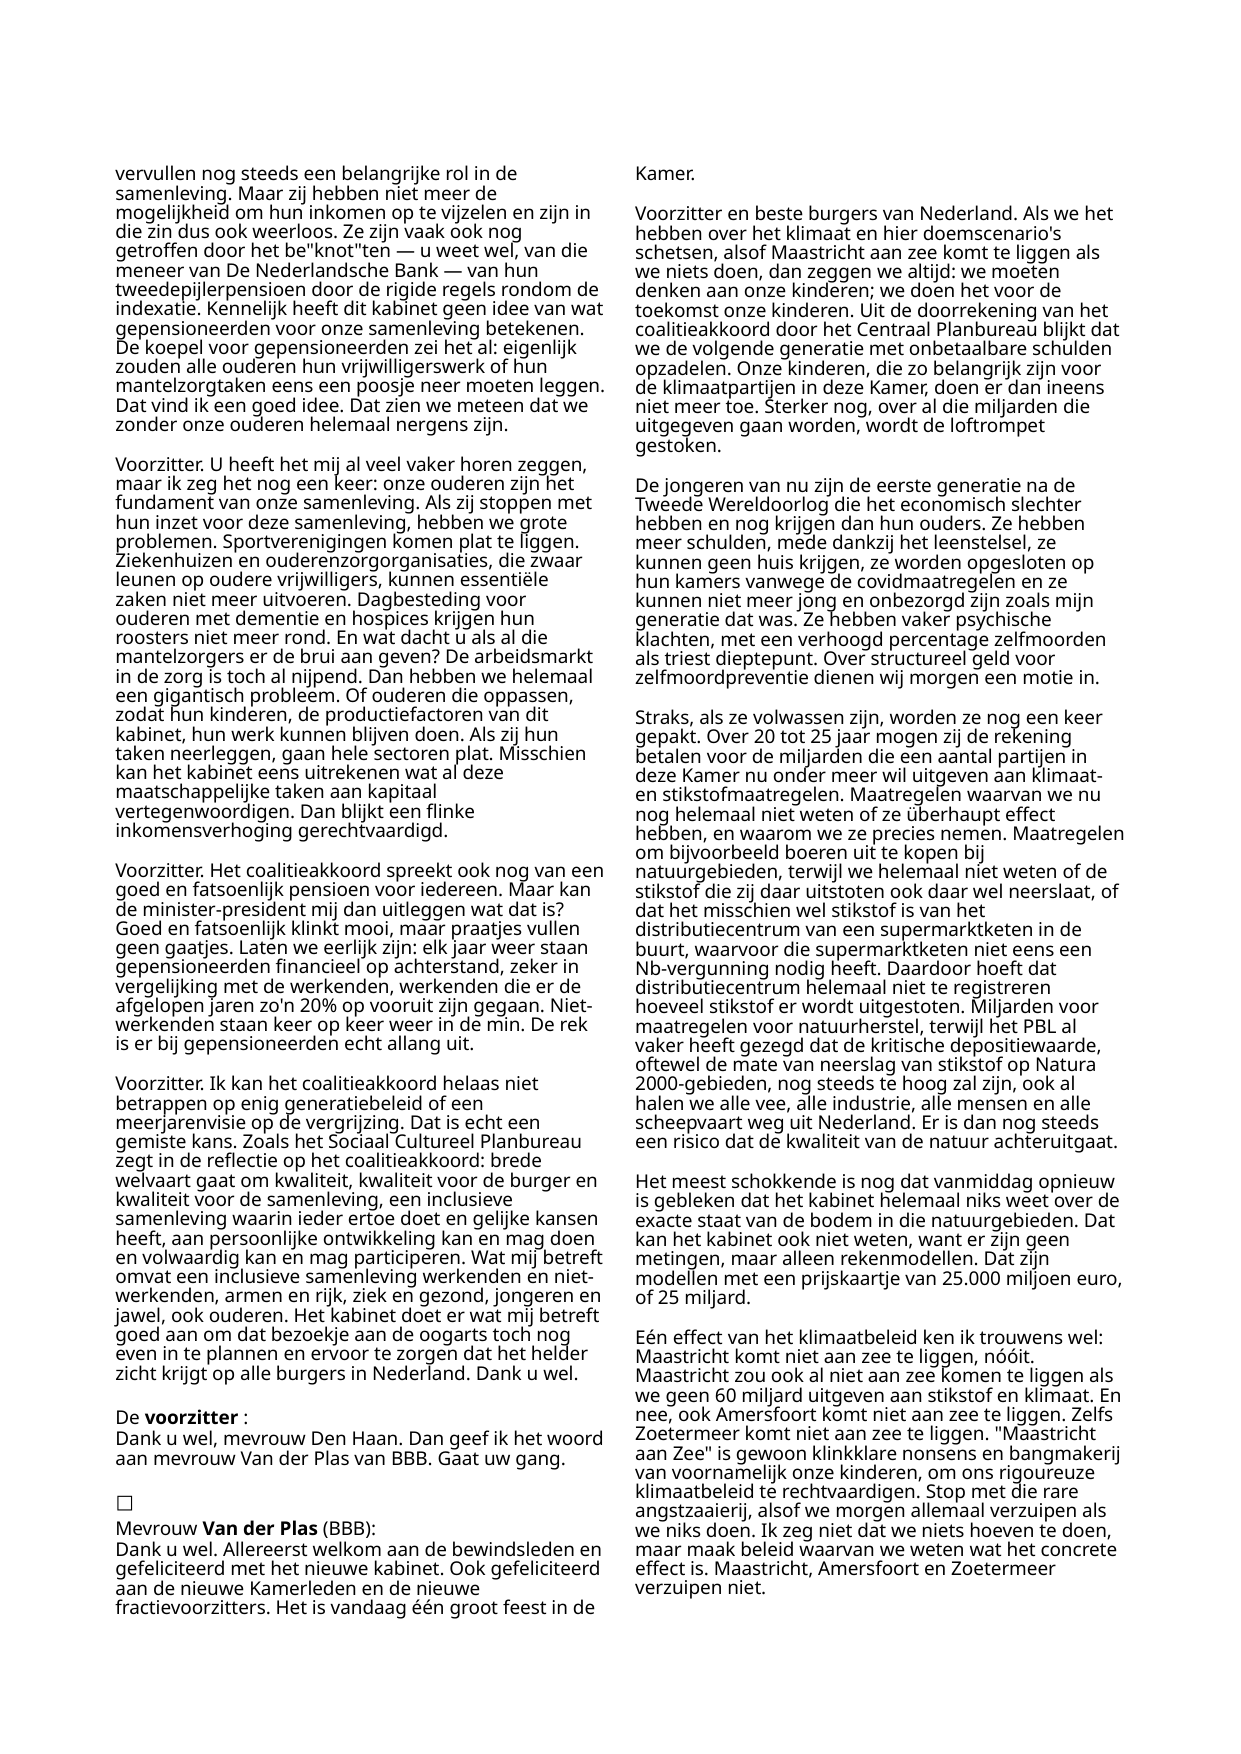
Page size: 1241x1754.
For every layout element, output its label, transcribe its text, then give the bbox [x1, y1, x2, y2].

text De voorzitter : [115, 1404, 605, 1430]
text Eén effect van het klimaatbeleid ken ik trouwens wel: Maastricht komt niet aan zee te liggen, nóóit. Maastricht zou ook al niet aan zee komen te liggen als we geen 60 miljard uitgeven aan stikstof en klimaat. En nee, ook Amersfoort komt niet aan zee te liggen. Zelfs Zoetermeer komt niet aan zee te liggen. "Maastricht aan Zee" is gewoon klinkklare nonsens en bangmakerij van voornamelijk onze kinderen, om ons rigoureuze klimaatbeleid te rechtvaardigen. Stop met die rare angstzaaierij, alsof we morgen allemaal verzuipen als we niks doen. Ik zeg niet dat we niets hoeven te doen, maar maak beleid waarvan we weten wat het concrete effect is. Maastricht, Amersfoort en Zoetermeer verzuipen niet. [635, 1329, 1125, 1599]
text Dank u wel. Allereerst welkom aan de bewindsleden en gefeliciteerd met het nieuwe kabinet. Ook gefeliciteerd aan de nieuwe Kamerleden en de nieuwe fractievoorzitters. Het is vandaag één groot feest in de [115, 1541, 605, 1618]
text Het meest schokkende is nog dat vanmiddag opnieuw is gebleken dat het kabinet helemaal niks weet over de exacte staat van de bodem in die natuurgebieden. Dat kan het kabinet ook niet weten, want er zijn geen metingen, maar alleen rekenmodellen. Dat zijn modellen met een prijskaartje van 25.000 miljoen euro, of 25 miljard. [635, 1173, 1125, 1308]
text Dank u wel, mevrouw Den Haan. Dan geef ik het woord aan mevrouw Van der Plas van BBB. Gaat uw gang. [115, 1430, 605, 1469]
text Voorzitter. Ik kan het coalitieakkoord helaas niet betrappen op enig generatiebeleid of een meerjarenvisie op de vergrijzing. Dat is echt een gemiste kans. Zoals het Sociaal Cultureel Planbureau zegt in de reflectie op het coalitieakkoord: brede welvaart gaat om kwaliteit, kwaliteit voor de burger en kwaliteit voor de samenleving, een inclusieve samenleving waarin ieder ertoe doet en gelijke kansen heeft, aan persoonlijke ontwikkeling kan en mag doen en volwaardig kan en mag participeren. Wat mij betreft omvat een inclusieve samenleving werkenden en niet-werkenden, armen en rijk, ziek en gezond, jongeren en jawel, ook ouderen. Het kabinet doet er wat mij betreft goed aan om dat bezoekje aan de oogarts toch nog even in te plannen en ervoor te zorgen dat het helder zicht krijgt op alle burgers in Nederland. Dank u wel. [115, 1075, 605, 1384]
text Voorzitter. U heeft het mij al veel vaker horen zeggen, maar ik zeg het nog een keer: onze ouderen zijn het fundament van onze samenleving. Als zij stoppen met hun inzet voor deze samenleving, hebben we grote problemen. Sportverenigingen komen plat te liggen. Ziekenhuizen en ouderenzorgorganisaties, die zwaar leunen op oudere vrijwilligers, kunnen essentiële zaken niet meer uitvoeren. Dagbesteding voor ouderen met dementie en hospices krijgen hun roosters niet meer rond. En wat dacht u als al die mantelzorgers er de brui aan geven? De arbeidsmarkt in de zorg is toch al nijpend. Dan hebben we helemaal een gigantisch probleem. Of ouderen die oppassen, zodat hun kinderen, de productiefactoren van dit kabinet, hun werk kunnen blijven doen. Als zij hun taken neerleggen, gaan hele sectoren plat. Misschien kan het kabinet eens uitrekenen wat al deze maatschappelijke taken aan kapitaal vertegenwoordigen. Dan blijkt een flinke inkomensverhoging gerechtvaardigd. [115, 456, 605, 841]
text Mevrouw Van der Plas (BBB): [115, 1515, 605, 1541]
text vervullen nog steeds een belangrijke rol in de samenleving. Maar zij hebben niet meer de mogelijkheid om hun inkomen op te vijzelen en zijn in die zin dus ook weerloos. Ze zijn vaak ook nog getroffen door het be"knot"ten — u weet wel, van die meneer van De Nederlandsche Bank — van hun tweedepijlerpensioen door de rigide regels rondom de indexatie. Kennelijk heeft dit kabinet geen idee van wat gepensioneerden voor onze samenleving betekenen. De koepel voor gepensioneerden zei het al: eigenlijk zouden alle ouderen hun vrijwilligerswerk of hun mantelzorgtaken eens een poosje neer moeten leggen. Dat vind ik een goed idee. Dat zien we meteen dat we zonder onze ouderen helemaal nergens zijn. [115, 165, 605, 435]
text Kamer. [635, 165, 1125, 184]
text Straks, als ze volwassen zijn, worden ze nog een keer gepakt. Over 20 tot 25 jaar mogen zij de rekening betalen voor de miljarden die een aantal partijen in deze Kamer nu onder meer wil uitgeven aan klimaat- en stikstofmaatregelen. Maatregelen waarvan we nu nog helemaal niet weten of ze überhaupt effect hebben, en waarom we ze precies nemen. Maatregelen om bijvoorbeeld boeren uit te kopen bij natuurgebieden, terwijl we helemaal niet weten of de stikstof die zij daar uitstoten ook daar wel neerslaat, of dat het misschien wel stikstof is van het distributiecentrum van een supermarktketen in de buurt, waarvoor die supermarktketen niet eens een Nb-vergunning nodig heeft. Daardoor hoeft dat distributiecentrum helemaal niet te registreren hoeveel stikstof er wordt uitgestoten. Miljarden voor maatregelen voor natuurherstel, terwijl het PBL al vaker heeft gezegd dat de kritische depositiewaarde, oftewel de mate van neerslag van stikstof op Natura 2000-gebieden, nog steeds te hoog zal zijn, ook al halen we alle vee, alle industrie, alle mensen en alle scheepvaart weg uit Nederland. Er is dan nog steeds een risico dat de kwaliteit van de natuur achteruitgaat. [635, 709, 1125, 1152]
text De jongeren van nu zijn de eerste generatie na de Tweede Wereldoorlog die het economisch slechter hebben en nog krijgen dan hun ouders. Ze hebben meer schulden, mede dankzij het leenstelsel, ze kunnen geen huis krijgen, ze worden opgesloten op hun kamers vanwege de covidmaatregelen en ze kunnen niet meer jong en onbezorgd zijn zoals mijn generatie dat was. Ze hebben vaker psychische klachten, met een verhoogd percentage zelfmoorden als triest dieptepunt. Over structureel geld voor zelfmoordpreventie dienen wij morgen een motie in. [635, 477, 1125, 688]
text Voorzitter. Het coalitieakkoord spreekt ook nog van een goed en fatsoenlijk pensioen voor iedereen. Maar kan de minister-president mij dan uitleggen wat dat is? Goed en fatsoenlijk klinkt mooi, maar praatjes vullen geen gaatjes. Laten we eerlijk zijn: elk jaar weer staan gepensioneerden financieel op achterstand, zeker in vergelijking met de werkenden, werkenden die er de afgelopen jaren zo'n 20% op vooruit zijn gegaan. Niet-werkenden staan keer op keer weer in de min. De rek is er bij gepensioneerden echt allang uit. [115, 862, 605, 1055]
text ⬜ [115, 1490, 605, 1515]
text Voorzitter en beste burgers van Nederland. Als we het hebben over het klimaat en hier doemscenario's schetsen, alsof Maastricht aan zee komt te liggen als we niets doen, dan zeggen we altijd: we moeten denken aan onze kinderen; we doen het voor de toekomst onze kinderen. Uit de doorrekening van het coalitieakkoord door het Centraal Planbureau blijkt dat we de volgende generatie met onbetaalbare schulden opzadelen. Onze kinderen, die zo belangrijk zijn voor de klimaatpartijen in deze Kamer, doen er dan ineens niet meer toe. Sterker nog, over al die miljarden die uitgegeven gaan worden, wordt de loftrompet gestoken. [635, 205, 1125, 456]
